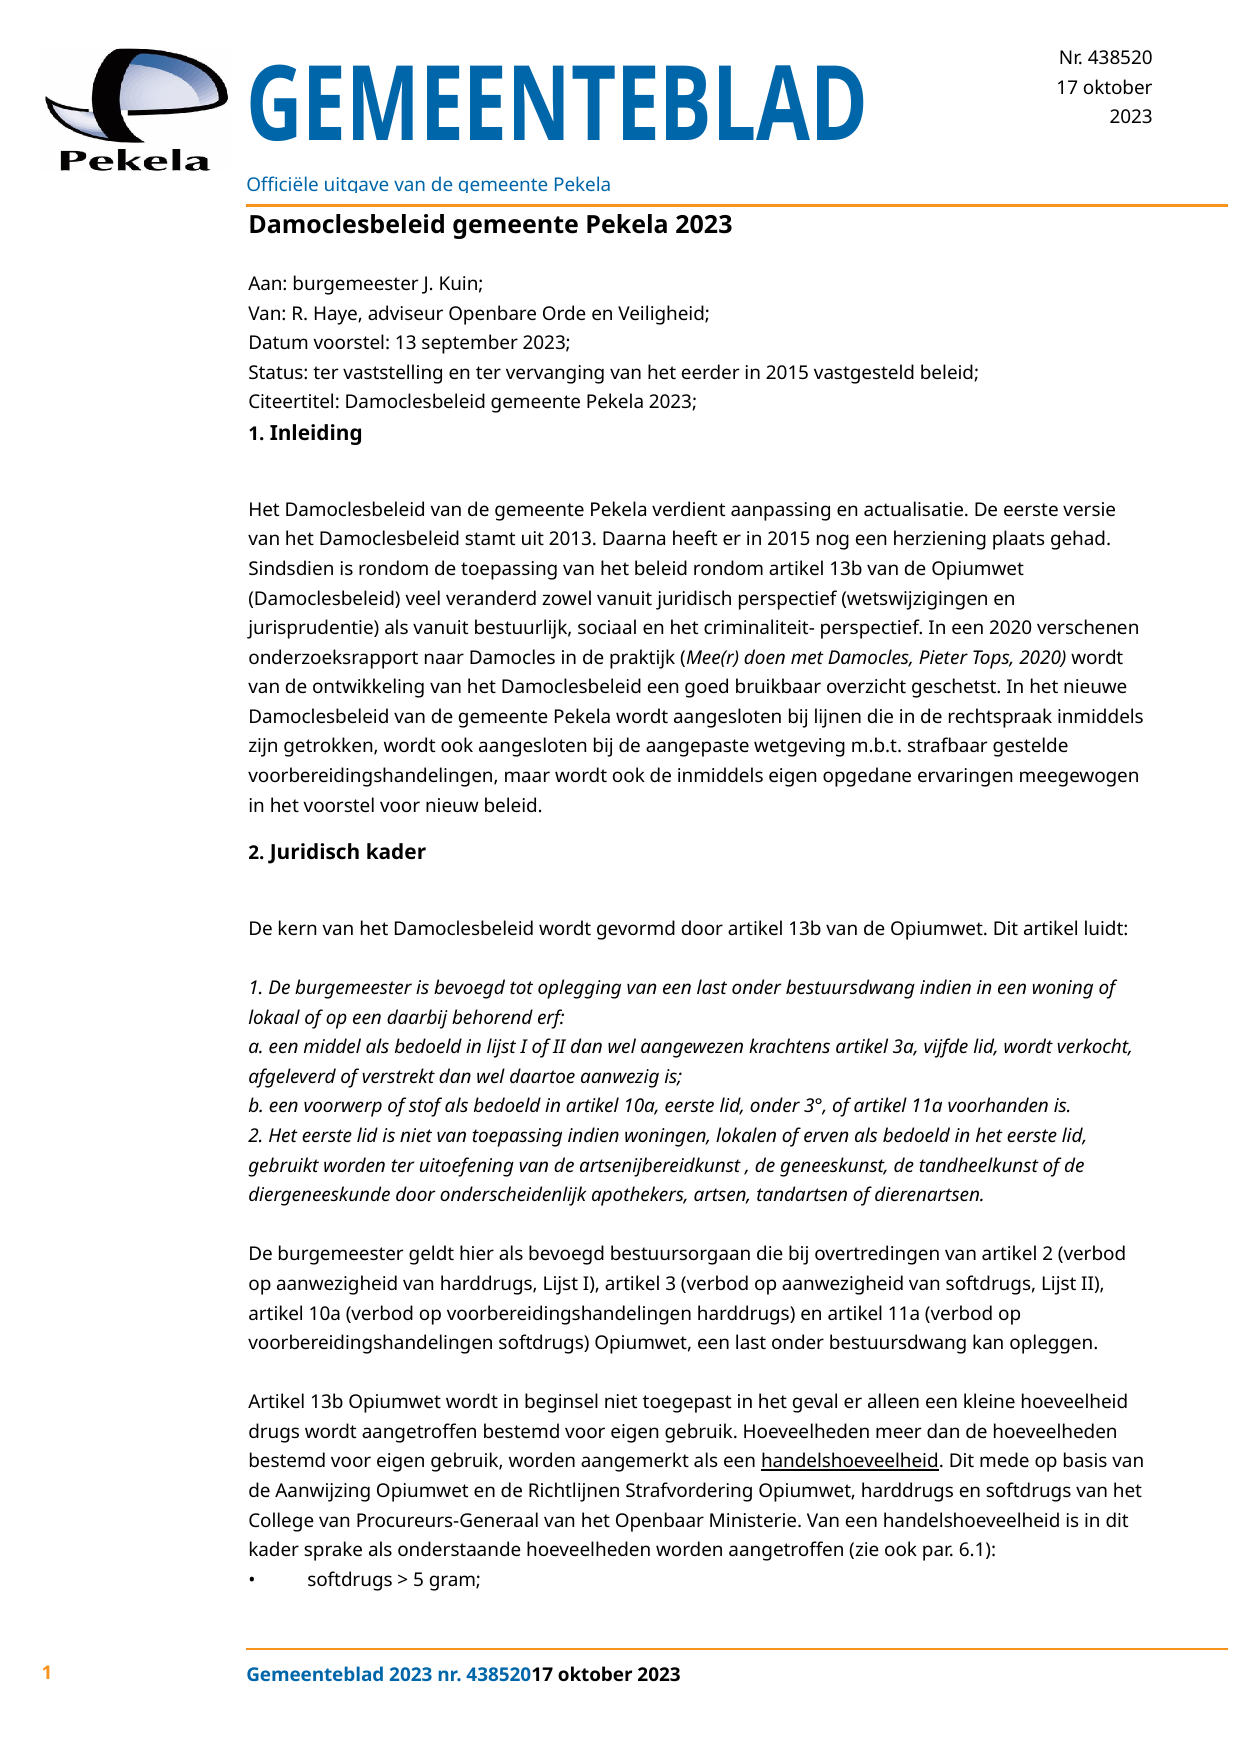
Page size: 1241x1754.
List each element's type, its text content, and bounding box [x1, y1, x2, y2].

list softdrugs > 5 gram; [248, 1566, 1152, 1592]
text 2. Het eerste lid is niet van toepassing indien woningen, lokalen of erven als bedoeld in het eerste lid, gebruikt worden ter uitoefening van de artsenijbereidkunst , de geneeskunst, de tandheelkunst of de diergeneeskunde door onderscheidenlijk apothekers, artsen, tandartsen of dierenartsen. [248, 1122, 1152, 1207]
text 2. Juridisch kader [248, 837, 1152, 866]
text Artikel 13b Opiumwet wordt in beginsel niet toegepast in het geval er alleen een kleine hoeveelheid drugs wordt aangetroffen bestemd voor eigen gebruik. Hoeveelheden meer dan de hoeveelheden bestemd voor eigen gebruik, worden aangemerkt als een handelshoeveelheid. Dit mede op basis van de Aanwijzing Opiumwet en de Richtlijnen Strafvordering Opiumwet, harddrugs en softdrugs van het College van Procureurs-Generaal van het Openbaar Ministerie. Van een handelshoeveelheid is in dit kader sprake als onderstaande hoeveelheden worden aangetroffen (zie ook par. 6.1): [248, 1388, 1152, 1562]
text a. een middel als bedoeld in lijst I of II dan wel aangewezen krachtens artikel 3a, vijfde lid, wordt verkocht, afgeleverd of verstrekt dan wel daartoe aanwezig is; [248, 1033, 1152, 1089]
text Damoclesbeleid gemeente Pekela 2023 [248, 207, 1152, 241]
text Van: R. Haye, adviseur Openbare Orde en Veiligheid; [248, 300, 1152, 326]
text De burgemeester geldt hier als bevoegd bestuursorgaan die bij overtredingen van artikel 2 (verbod op aanwezigheid van harddrugs, Lijst I), artikel 3 (verbod op aanwezigheid van softdrugs, Lijst II), artikel 10a (verbod op voorbereidingshandelingen harddrugs) en artikel 11a (verbod op voorbereidingshandelingen softdrugs) Opiumwet, een last onder bestuursdwang kan opleggen. [248, 1241, 1152, 1355]
text b. een voorwerp of stof als bedoeld in artikel 10a, eerste lid, onder 3°, of artikel 11a voorhanden is. [248, 1093, 1152, 1118]
text Het Damoclesbeleid van de gemeente Pekela verdient aanpassing en actualisatie. De eerste versie van het Damoclesbeleid stamt uit 2013. Daarna heeft er in 2015 nog een herziening plaats gehad. Sindsdien is rondom de toepassing van het beleid rondom artikel 13b van de Opiumwet (Damoclesbeleid) veel veranderd zowel vanuit juridisch perspectief (wetswijzigingen en jurisprudentie) als vanuit bestuurlijk, sociaal en het criminaliteit- perspectief. In een 2020 verschenen onderzoeksrapport naar Damocles in de praktijk (Mee(r) doen met Damocles, Pieter Tops, 2020) wordt van de ontwikkeling van het Damoclesbeleid een goed bruikbaar overzicht geschetst. In het nieuwe Damoclesbeleid van de gemeente Pekela wordt aangesloten bij lijnen die in de rechtspraak inmiddels zijn getrokken, wordt ook aangesloten bij de aangepaste wetgeving m.b.t. strafbaar gestelde voorbereidingshandelingen, maar wordt ook de inmiddels eigen opgedane ervaringen meegewogen in het voorstel voor nieuw beleid. [248, 496, 1152, 817]
picture [41, 47, 231, 172]
text 1. Inleiding [248, 418, 1152, 447]
text De kern van het Damoclesbeleid wordt gevormd door artikel 13b van de Opiumwet. Dit artikel luidt: [248, 915, 1152, 941]
text Status: ter vaststelling en ter vervanging van het eerder in 2015 vastgesteld beleid; [248, 359, 1152, 385]
text Citeertitel: Damoclesbeleid gemeente Pekela 2023; [248, 389, 1152, 414]
text Aan: burgemeester J. Kuin; [248, 270, 1152, 296]
text Datum voorstel: 13 september 2023; [248, 329, 1152, 355]
text 1. De burgemeester is bevoegd tot oplegging van een last onder bestuursdwang indien in een woning of lokaal of op een daarbij behorend erf: [248, 974, 1152, 1029]
